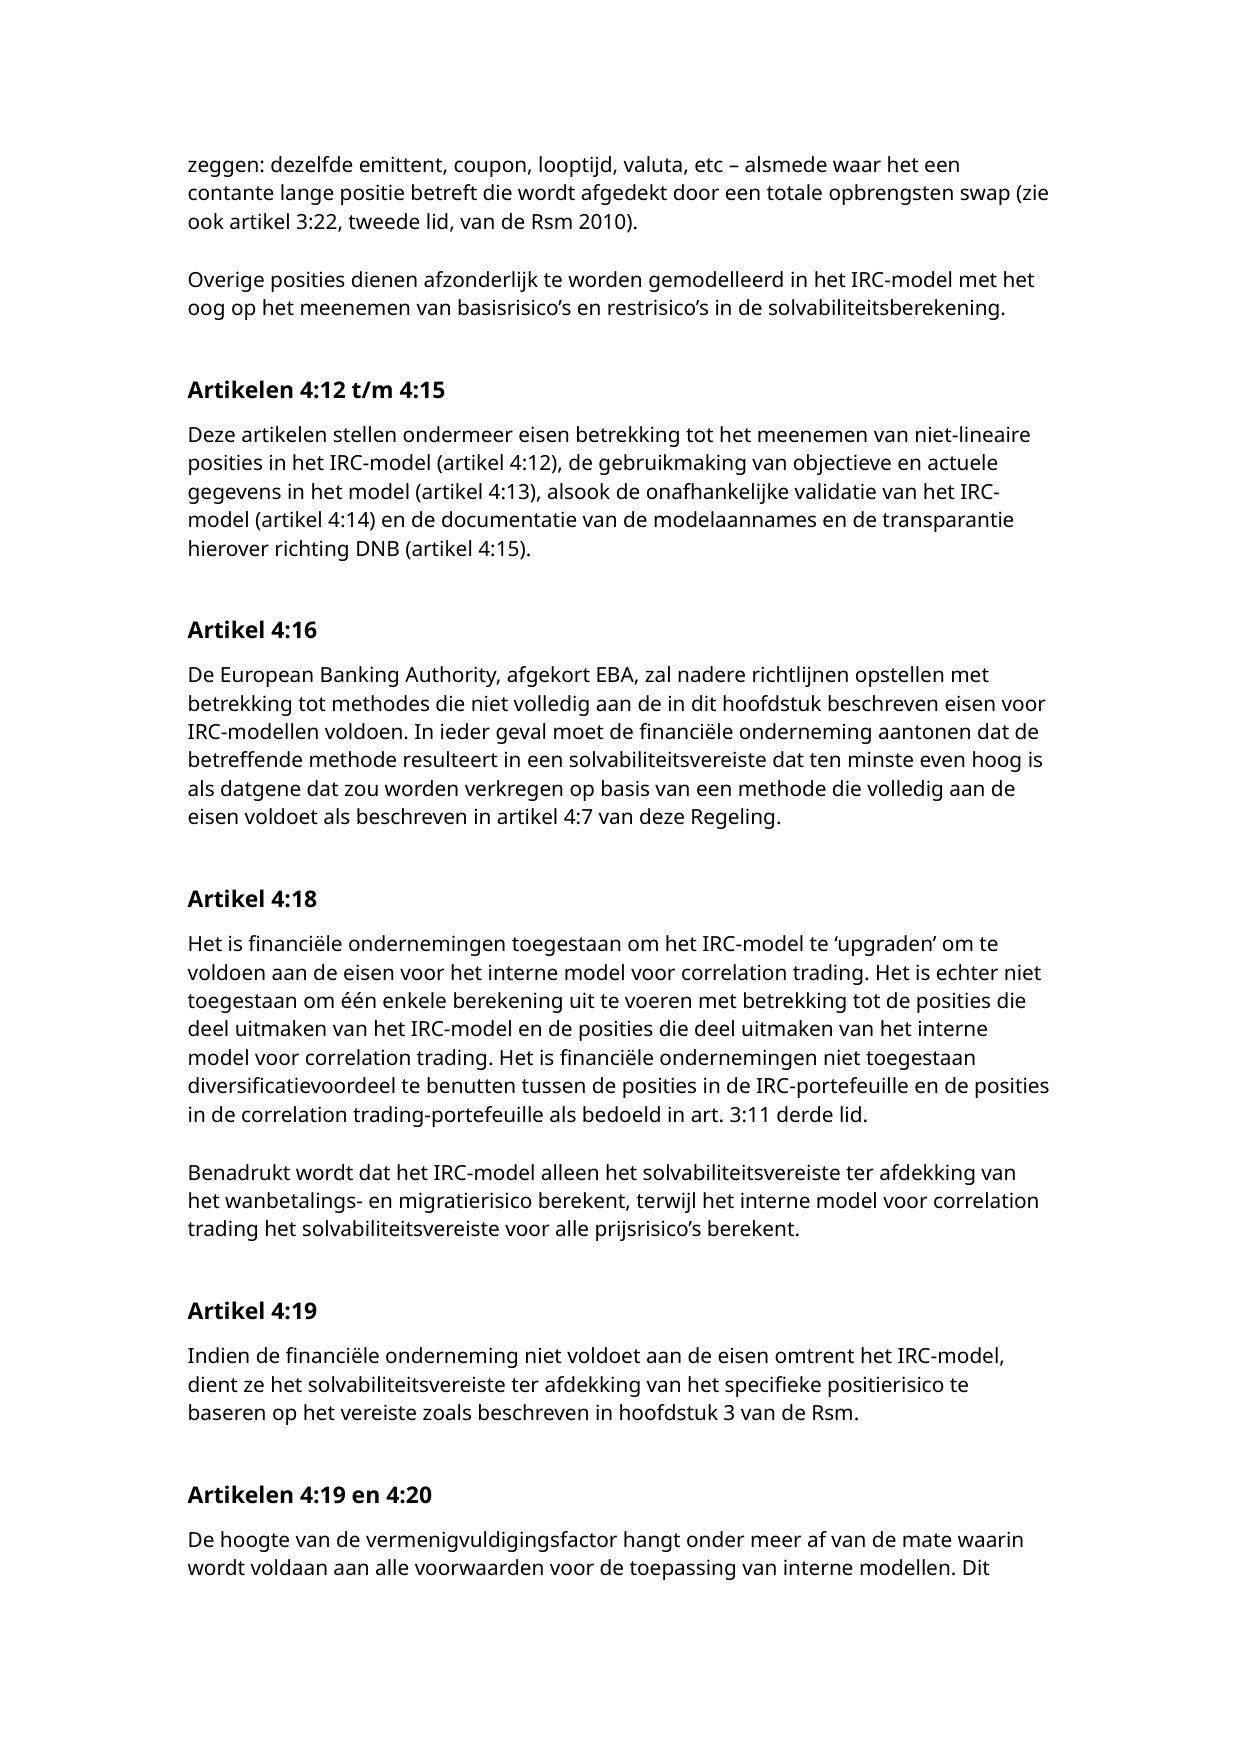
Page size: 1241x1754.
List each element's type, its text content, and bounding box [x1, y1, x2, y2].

subtitle Artikelen 4:12 t/m 4:15 [187, 374, 1053, 405]
text De European Banking Authority, afgekort EBA, zal nadere richtlijnen opstellen met betrekking tot methodes die niet volledig aan de in dit hoofdstuk beschreven eisen voor IRC-modellen voldoen. In ieder geval moet de financiële onderneming aantonen dat de betreffende methode resulteert in een solvabiliteitsvereiste dat ten minste even hoog is als datgene dat zou worden verkregen op basis van een methode die volledig aan de eisen voldoet als beschreven in artikel 4:7 van deze Regeling. [187, 660, 1053, 831]
text Overige posities dienen afzonderlijk te worden gemodelleerd in het IRC-model met het oog op het meenemen van basisrisico’s en restrisico’s in de solvabiliteitsberekening. [187, 265, 1053, 322]
subtitle Artikel 4:16 [187, 614, 1053, 645]
text Benadrukt wordt dat het IRC-model alleen het solvabiliteitsvereiste ter afdekking van het wanbetalings- en migratierisico berekent, terwijl het interne model voor correlation trading het solvabiliteitsvereiste voor alle prijsrisico’s berekent. [187, 1158, 1053, 1243]
text Indien de financiële onderneming niet voldoet aan de eisen omtrent het IRC-model, dient ze het solvabiliteitsvereiste ter afdekking van het specifieke positierisico te baseren op het vereiste zoals beschreven in hoofdstuk 3 van de Rsm. [187, 1341, 1053, 1427]
text De hoogte van de vermenigvuldigingsfactor hangt onder meer af van de mate waarin wordt voldaan aan alle voorwaarden voor de toepassing van interne modellen. Dit [187, 1525, 1053, 1582]
subtitle Artikel 4:18 [187, 883, 1053, 914]
text Het is financiële ondernemingen toegestaan om het IRC-model te ‘upgraden’ om te voldoen aan de eisen voor het interne model voor correlation trading. Het is echter niet toegestaan om één enkele berekening uit te voeren met betrekking tot de posities die deel uitmaken van het IRC-model en de posities die deel uitmaken van het interne model voor correlation trading. Het is financiële ondernemingen niet toegestaan diversificatievoordeel te benutten tussen de posities in de IRC-portefeuille en de posities in de correlation trading-portefeuille als bedoeld in art. 3:11 derde lid. [187, 929, 1053, 1128]
subtitle Artikelen 4:19 en 4:20 [187, 1478, 1053, 1510]
subtitle Artikel 4:19 [187, 1295, 1053, 1326]
text Deze artikelen stellen ondermeer eisen betrekking tot het meenemen van niet-lineaire posities in het IRC-model (artikel 4:12), de gebruikmaking van objectieve en actuele gegevens in het model (artikel 4:13), alsook de onafhankelijke validatie van het IRC-model (artikel 4:14) en de documentatie van de modelaannames en de transparantie hierover richting DNB (artikel 4:15). [187, 420, 1053, 562]
text zeggen: dezelfde emittent, coupon, looptijd, valuta, etc – alsmede waar het een contante lange positie betreft die wordt afgedekt door een totale opbrengsten swap (zie ook artikel 3:22, tweede lid, van de Rsm 2010). [187, 150, 1053, 235]
